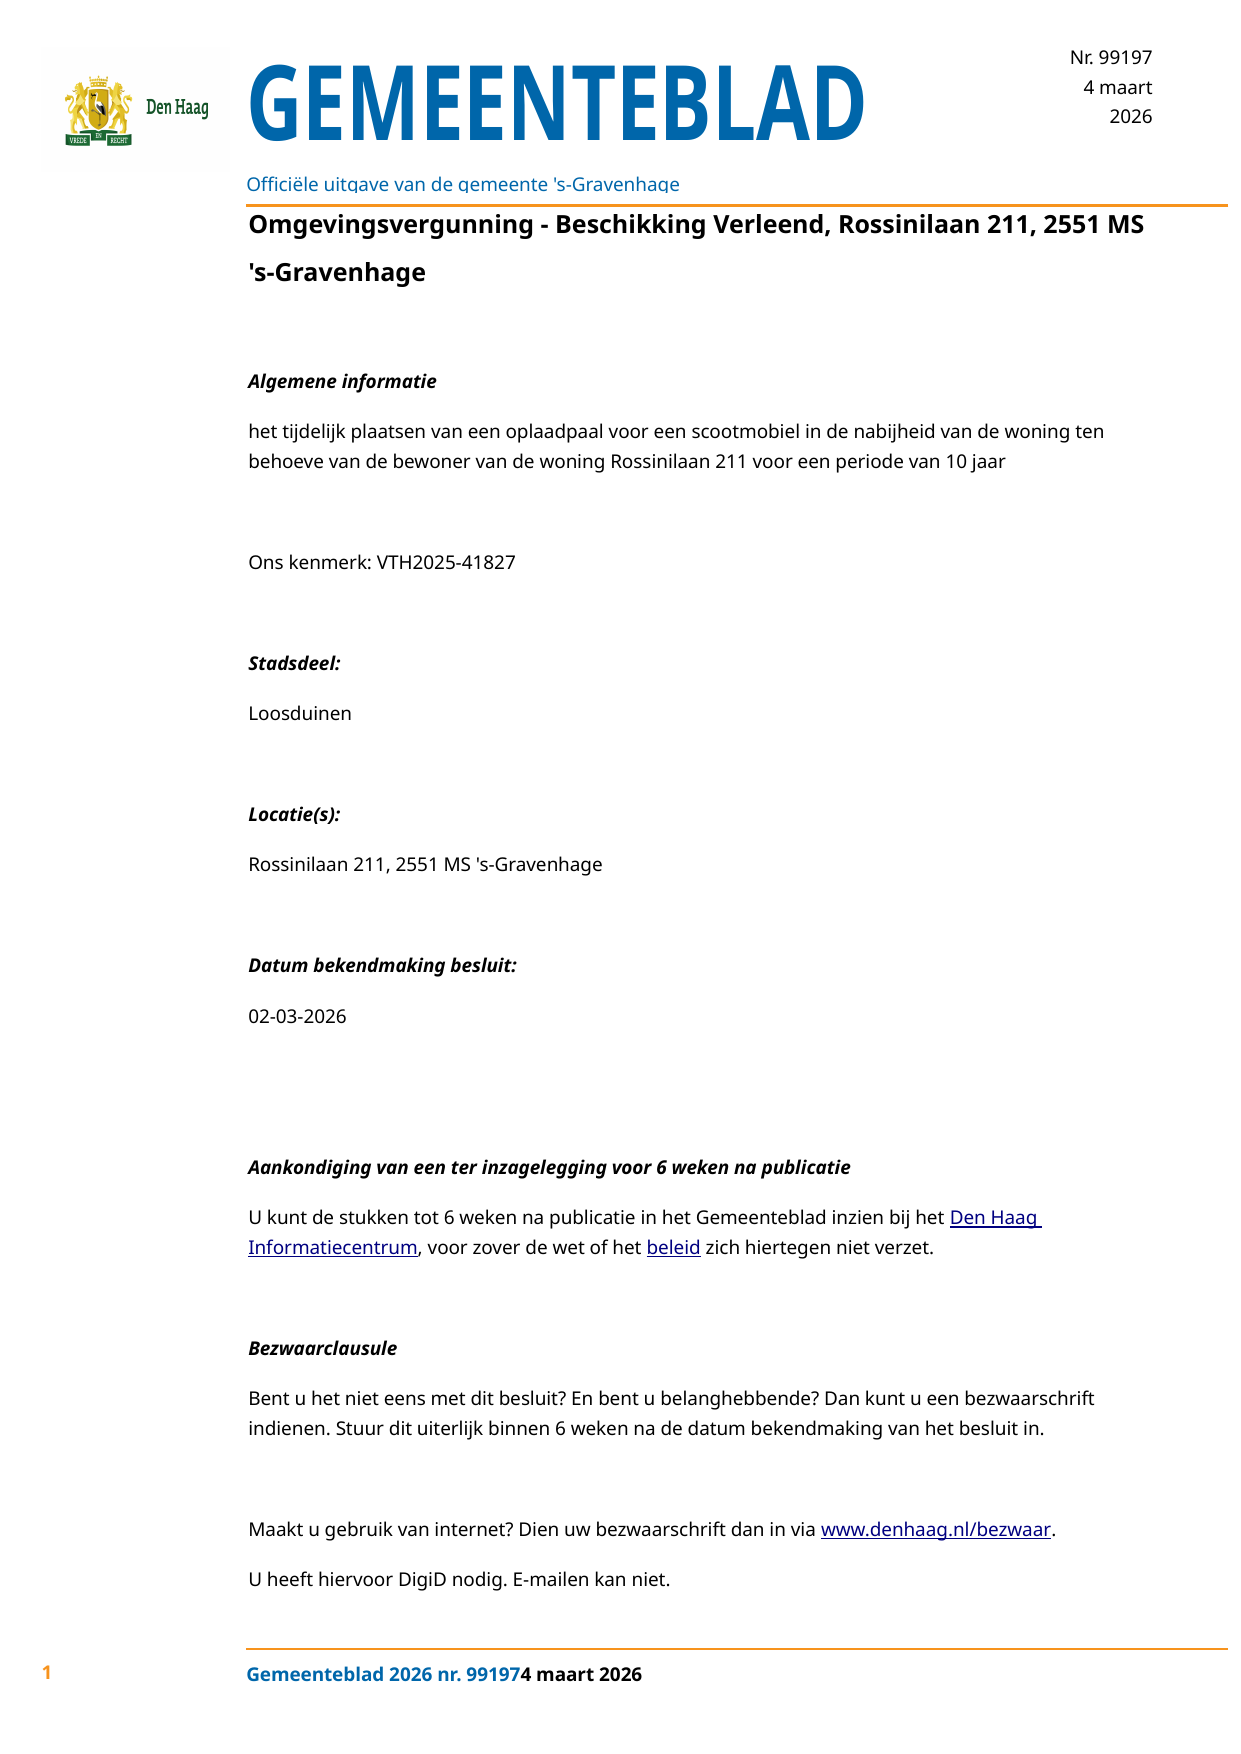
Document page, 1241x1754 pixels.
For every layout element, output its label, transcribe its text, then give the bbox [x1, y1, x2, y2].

text Loosduinen [248, 700, 1152, 726]
text Bezwaarclausule [248, 1335, 1152, 1361]
text Locatie(s): [248, 801, 1152, 827]
text 02-03-2026 [248, 1003, 1152, 1029]
text U heeft hiervoor DigiD nodig. E-mailen kan niet. [248, 1566, 1152, 1592]
text Ons kenmerk: VTH2025-41827 [248, 549, 1152, 575]
text Aankondiging van een ter inzagelegging voor 6 weken na publicatie [248, 1154, 1152, 1180]
text Datum bekendmaking besluit: [248, 952, 1152, 978]
text het tijdelijk plaatsen van een oplaadpaal voor een scootmobiel in de nabijheid van de woning ten behoeve van de bewoner van de woning Rossinilaan 211 voor een periode van 10 jaar [248, 419, 1152, 474]
text Rossinilaan 211, 2551 MS 's-Gravenhage [248, 852, 1152, 877]
text Stadsdeel: [248, 650, 1152, 676]
text Omgevingsvergunning - Beschikking Verleend, Rossinilaan 211, 2551 MS 's-Gravenhage [248, 207, 1152, 288]
text Bent u het niet eens met dit besluit? En bent u belanghebbende? Dan kunt u een bezwaarschrift indienen. Stuur dit uiterlijk binnen 6 weken na de datum bekendmaking van het besluit in. [248, 1385, 1152, 1441]
picture [41, 47, 231, 172]
text Algemene informatie [248, 368, 1152, 394]
text U kunt de stukken tot 6 weken na publicatie in het Gemeenteblad inzien bij het Den Haag Informatiecentrum, voor zover de wet of het beleid zich hiertegen niet verzet. [248, 1204, 1152, 1260]
text Maakt u gebruik van internet? Dien uw bezwaarschrift dan in via www.denhaag.nl/bezwaar. [248, 1516, 1152, 1542]
